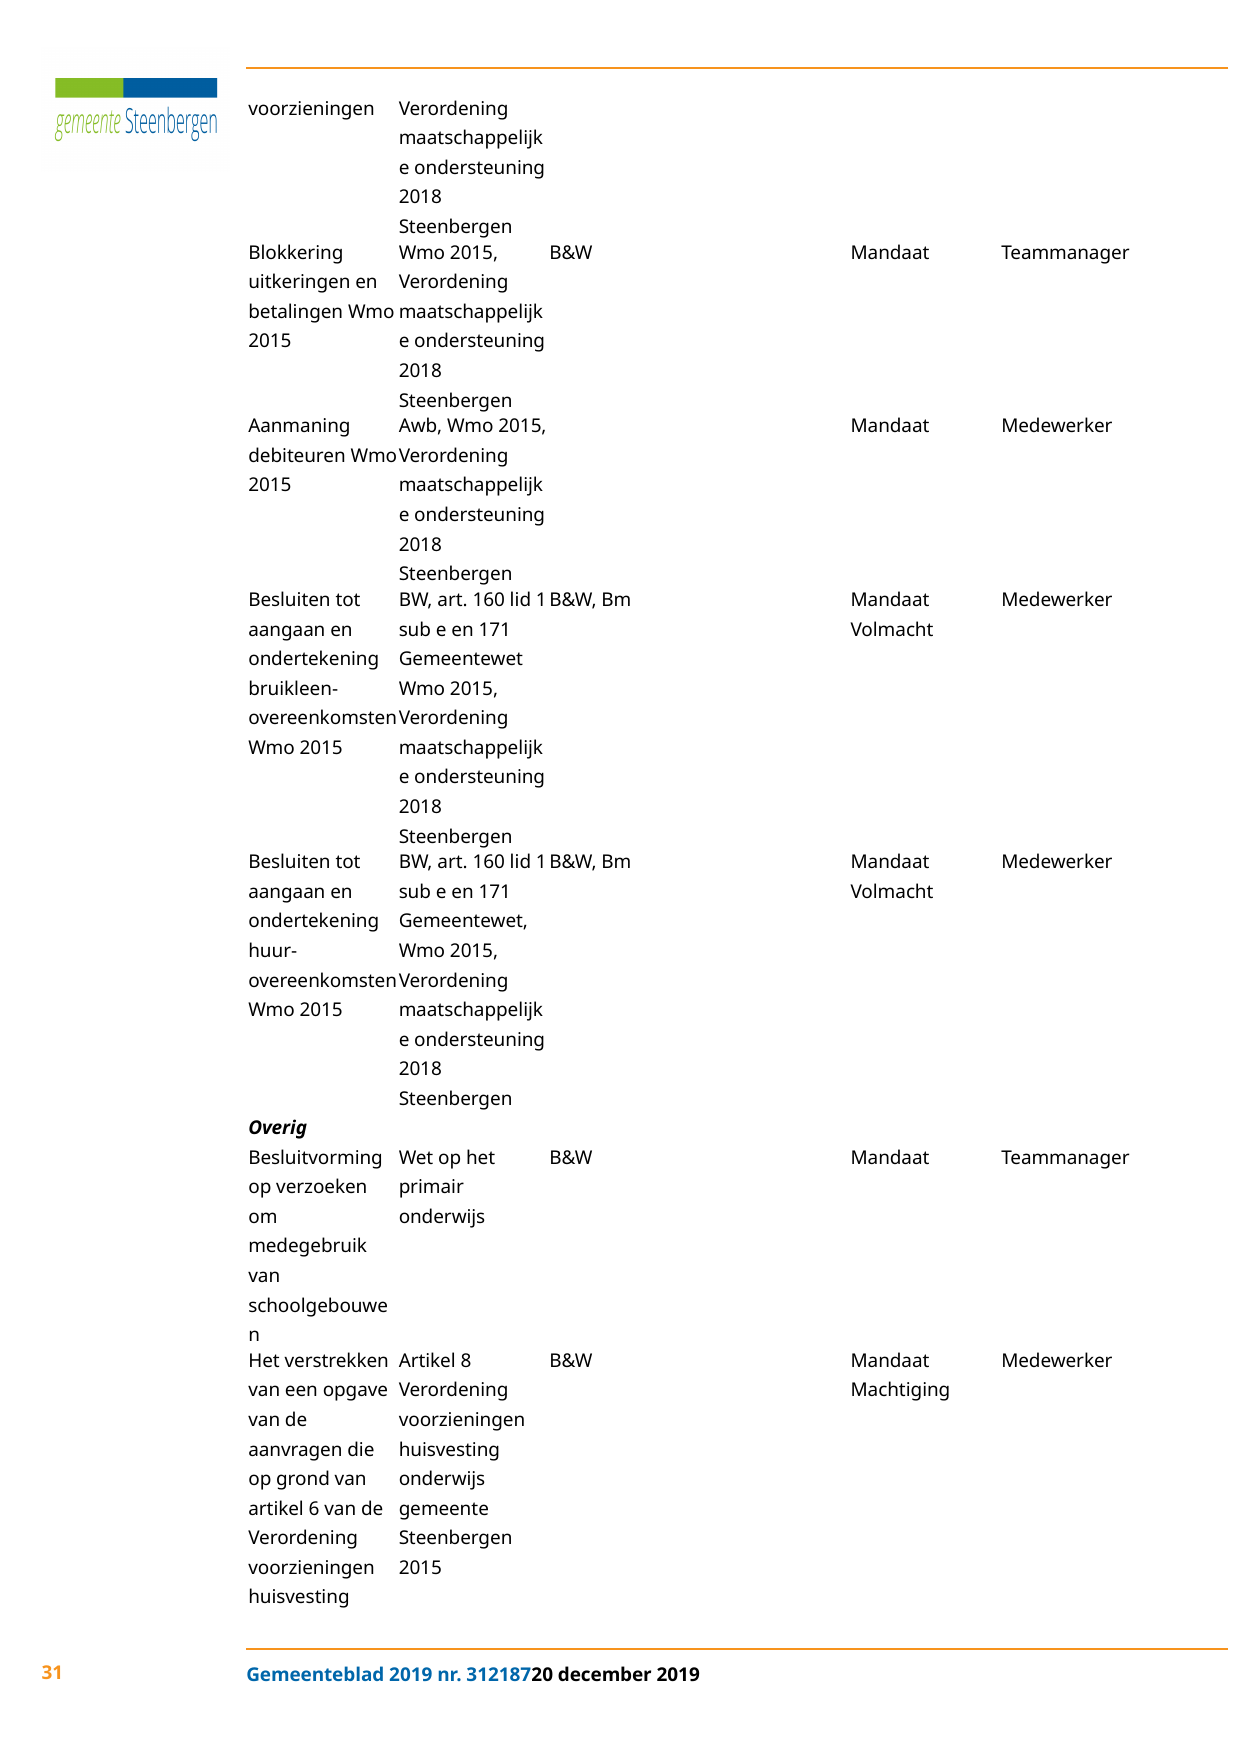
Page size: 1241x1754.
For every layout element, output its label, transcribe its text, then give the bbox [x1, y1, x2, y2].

table_cell B&W [549, 1347, 700, 1609]
table_cell [700, 849, 850, 1111]
table_cell [549, 413, 700, 586]
table_cell Mandaat [850, 413, 1001, 586]
table_cell Artikel 8 Verordening voorzieningen huisvesting onderwijs gemeente Steenbergen 2015 [399, 1347, 549, 1609]
table_cell Medewerker [1001, 849, 1152, 1111]
table_cell [549, 95, 700, 239]
table_cell Medewerker [1001, 413, 1152, 586]
text Overig [248, 1114, 1152, 1140]
table_cell Teammanager [1001, 239, 1152, 412]
table_cell [700, 239, 850, 412]
table_cell Medewerker [1001, 1347, 1152, 1609]
table_header [700, 1144, 850, 1347]
table_cell B&W, Bm [549, 849, 700, 1111]
table_cell BW, art. 160 lid 1 sub e en 171 Gemeentewet Wmo 2015, Verordening maatschappelijke ondersteuning 2018 Steenbergen [399, 586, 549, 848]
table_cell Wmo 2015, Verordening maatschappelijke ondersteuning 2018 Steenbergen [399, 239, 549, 412]
table_cell Awb, Wmo 2015, Verordening maatschappelijke ondersteuning 2018 Steenbergen [399, 413, 549, 586]
picture [41, 47, 231, 172]
table_header Besluitvorming op verzoeken om medegebruik van schoolgebouwen [248, 1144, 398, 1347]
table_cell Besluiten tot aangaan en ondertekening huur-overeenkomsten Wmo 2015 [248, 849, 398, 1111]
table_cell Mandaat Volmacht [850, 849, 1001, 1111]
table_cell Aanmaning debiteuren Wmo 2015 [248, 413, 398, 586]
table_cell Het verstrekken van een opgave van de aanvragen die op grond van artikel 6 van de Verordening voorzieningen huisvesting [248, 1347, 398, 1609]
table_cell [850, 95, 1001, 239]
table_header B&W [549, 1144, 700, 1347]
table_cell [700, 413, 850, 586]
table_cell Blokkering uitkeringen en betalingen Wmo 2015 [248, 239, 398, 412]
table_header Teammanager [1001, 1144, 1152, 1347]
table_header Wet op het primair onderwijs [399, 1144, 549, 1347]
table_cell Mandaat Volmacht [850, 586, 1001, 848]
table_cell B&W [549, 239, 700, 412]
table_cell Besluiten tot aangaan en ondertekening bruikleen-overeenkomsten Wmo 2015 [248, 586, 398, 848]
table_cell BW, art. 160 lid 1 sub e en 171 Gemeentewet, Wmo 2015, Verordening maatschappelijke ondersteuning 2018 Steenbergen [399, 849, 549, 1111]
table_cell [700, 95, 850, 239]
table_cell [700, 586, 850, 848]
table_cell B&W, Bm [549, 586, 700, 848]
table_cell [700, 1347, 850, 1609]
table_cell Mandaat Machtiging [850, 1347, 1001, 1609]
table_header Mandaat [850, 1144, 1001, 1347]
table_cell [1001, 95, 1152, 239]
table_cell voorzieningen [248, 95, 398, 239]
table_cell Mandaat [850, 239, 1001, 412]
table_cell Verordening maatschappelijke ondersteuning 2018 Steenbergen [399, 95, 549, 239]
table_cell Medewerker [1001, 586, 1152, 848]
